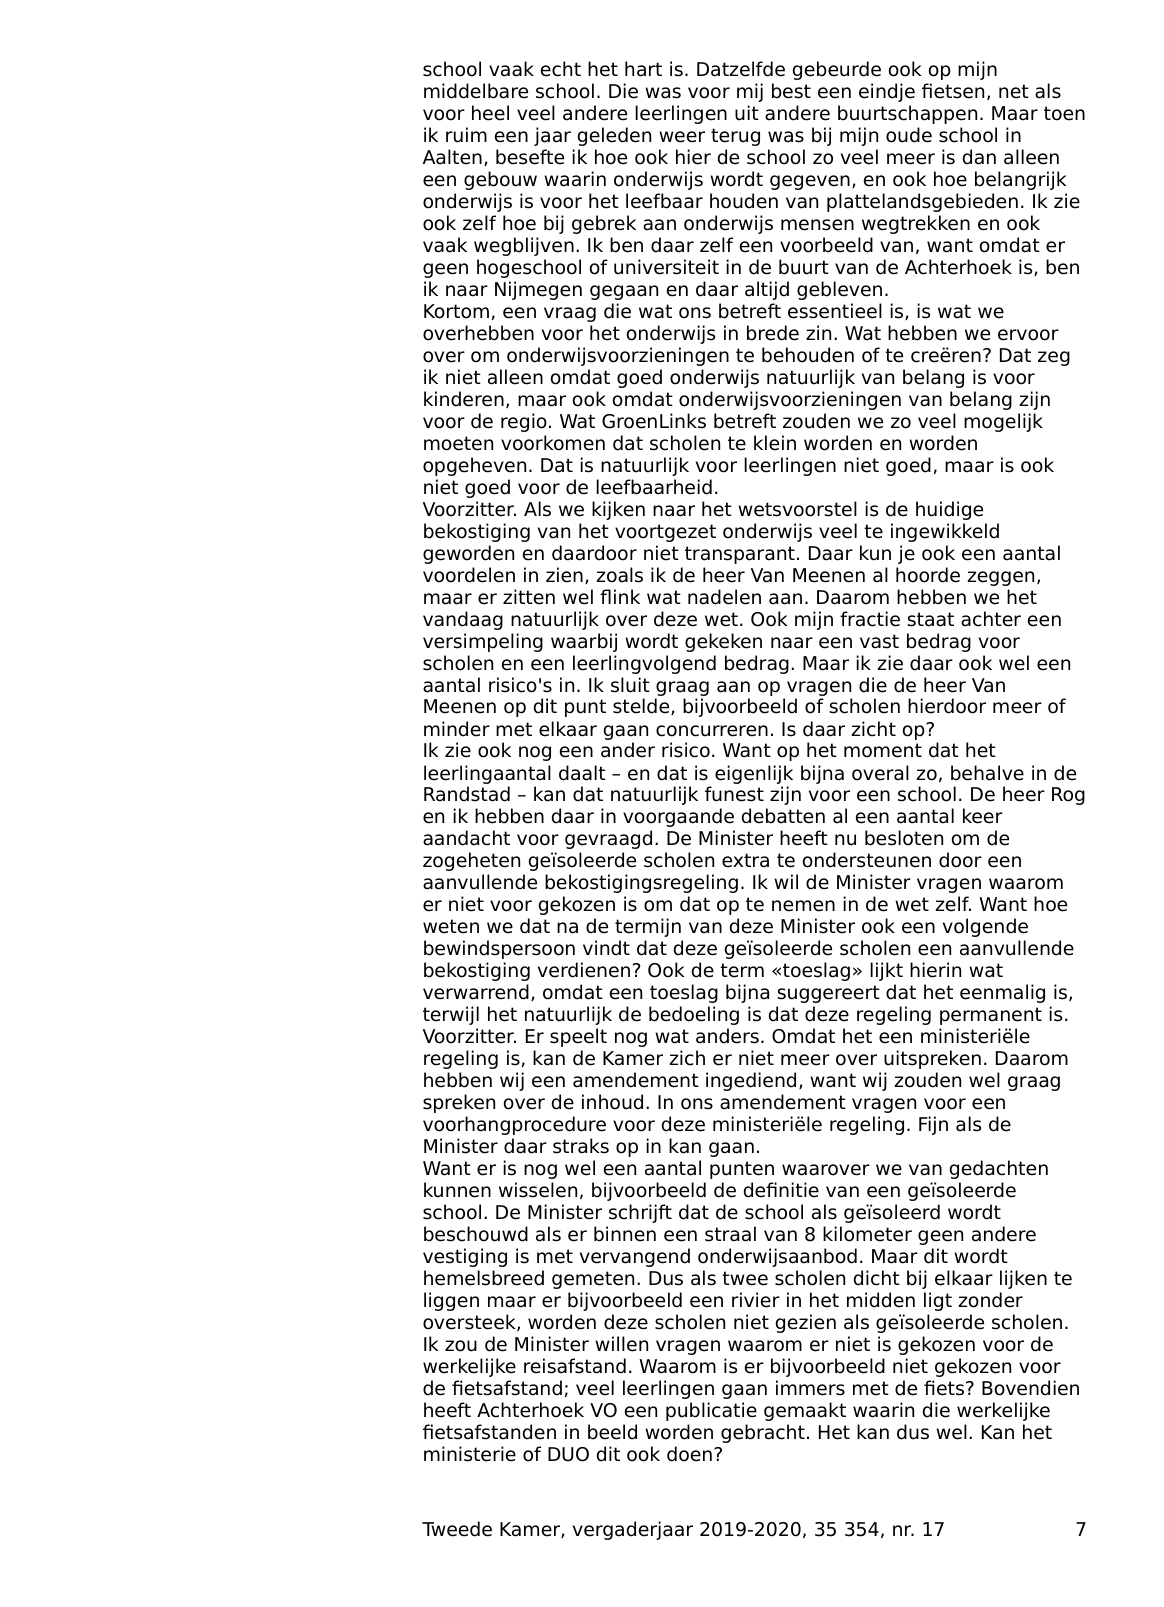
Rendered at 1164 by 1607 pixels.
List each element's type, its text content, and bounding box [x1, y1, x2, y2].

text Want er is nog wel een aantal punten waarover we van gedachten kunnen wisselen, bijvoorbeeld de definitie van een geïsoleerde school. De Minister schrijft dat de school als geïsoleerd wordt beschouwd als er binnen een straal van 8 kilometer geen andere vestiging is met vervangend onderwijsaanbod. Maar dit wordt hemelsbreed gemeten. Dus als twee scholen dicht bij elkaar lijken te liggen maar er bijvoorbeeld een rivier in het midden ligt zonder oversteek, worden deze scholen niet gezien als geïsoleerde scholen. Ik zou de Minister willen vragen waarom er niet is gekozen voor de werkelijke reisafstand. Waarom is er bijvoorbeeld niet gekozen voor de fietsafstand; veel leerlingen gaan immers met de fiets? Bovendien heeft Achterhoek VO een publicatie gemaakt waarin die werkelijke fietsafstanden in beeld worden gebracht. Het kan dus wel. Kan het ministerie of DUO dit ook doen? [422, 1158, 1087, 1466]
text Voorzitter. Er speelt nog wat anders. Omdat het een ministeriële regeling is, kan de Kamer zich er niet meer over uitspreken. Daarom hebben wij een amendement ingediend, want wij zouden wel graag spreken over de inhoud. In ons amendement vragen voor een voorhangprocedure voor deze ministeriële regeling. Fijn als de Minister daar straks op in kan gaan. [422, 1026, 1087, 1158]
text Ik zie ook nog een ander risico. Want op het moment dat het leerlingaantal daalt – en dat is eigenlijk bijna overal zo, behalve in de Randstad – kan dat natuurlijk funest zijn voor een school. De heer Rog en ik hebben daar in voorgaande debatten al een aantal keer aandacht voor gevraagd. De Minister heeft nu besloten om de zogeheten geïsoleerde scholen extra te ondersteunen door een aanvullende bekostigingsregeling. Ik wil de Minister vragen waarom er niet voor gekozen is om dat op te nemen in de wet zelf. Want hoe weten we dat na de termijn van deze Minister ook een volgende bewindspersoon vindt dat deze geïsoleerde scholen een aanvullende bekostiging verdienen? Ook de term «toeslag» lijkt hierin wat verwarrend, omdat een toeslag bijna suggereert dat het eenmalig is, terwijl het natuurlijk de bedoeling is dat deze regeling permanent is. [422, 740, 1087, 1026]
text Kortom, een vraag die wat ons betreft essentieel is, is wat we overhebben voor het onderwijs in brede zin. Wat hebben we ervoor over om onderwijsvoorzieningen te behouden of te creëren? Dat zeg ik niet alleen omdat goed onderwijs natuurlijk van belang is voor kinderen, maar ook omdat onderwijsvoorzieningen van belang zijn voor de regio. Wat GroenLinks betreft zouden we zo veel mogelijk moeten voorkomen dat scholen te klein worden en worden opgeheven. Dat is natuurlijk voor leerlingen niet goed, maar is ook niet goed voor de leefbaarheid. [422, 301, 1087, 499]
text Voorzitter. Als we kijken naar het wetsvoorstel is de huidige bekostiging van het voortgezet onderwijs veel te ingewikkeld geworden en daardoor niet transparant. Daar kun je ook een aantal voordelen in zien, zoals ik de heer Van Meenen al hoorde zeggen, maar er zitten wel flink wat nadelen aan. Daarom hebben we het vandaag natuurlijk over deze wet. Ook mijn fractie staat achter een versimpeling waarbij wordt gekeken naar een vast bedrag voor scholen en een leerlingvolgend bedrag. Maar ik zie daar ook wel een aantal risico's in. Ik sluit graag aan op vragen die de heer Van Meenen op dit punt stelde, bijvoorbeeld of scholen hierdoor meer of minder met elkaar gaan concurreren. Is daar zicht op? [422, 499, 1087, 740]
text school vaak echt het hart is. Datzelfde gebeurde ook op mijn middelbare school. Die was voor mij best een eindje fietsen, net als voor heel veel andere leerlingen uit andere buurtschappen. Maar toen ik ruim een jaar geleden weer terug was bij mijn oude school in Aalten, besefte ik hoe ook hier de school zo veel meer is dan alleen een gebouw waarin onderwijs wordt gegeven, en ook hoe belangrijk onderwijs is voor het leefbaar houden van plattelandsgebieden. Ik zie ook zelf hoe bij gebrek aan onderwijs mensen wegtrekken en ook vaak wegblijven. Ik ben daar zelf een voorbeeld van, want omdat er geen hogeschool of universiteit in de buurt van de Achterhoek is, ben ik naar Nijmegen gegaan en daar altijd gebleven. [422, 59, 1087, 301]
